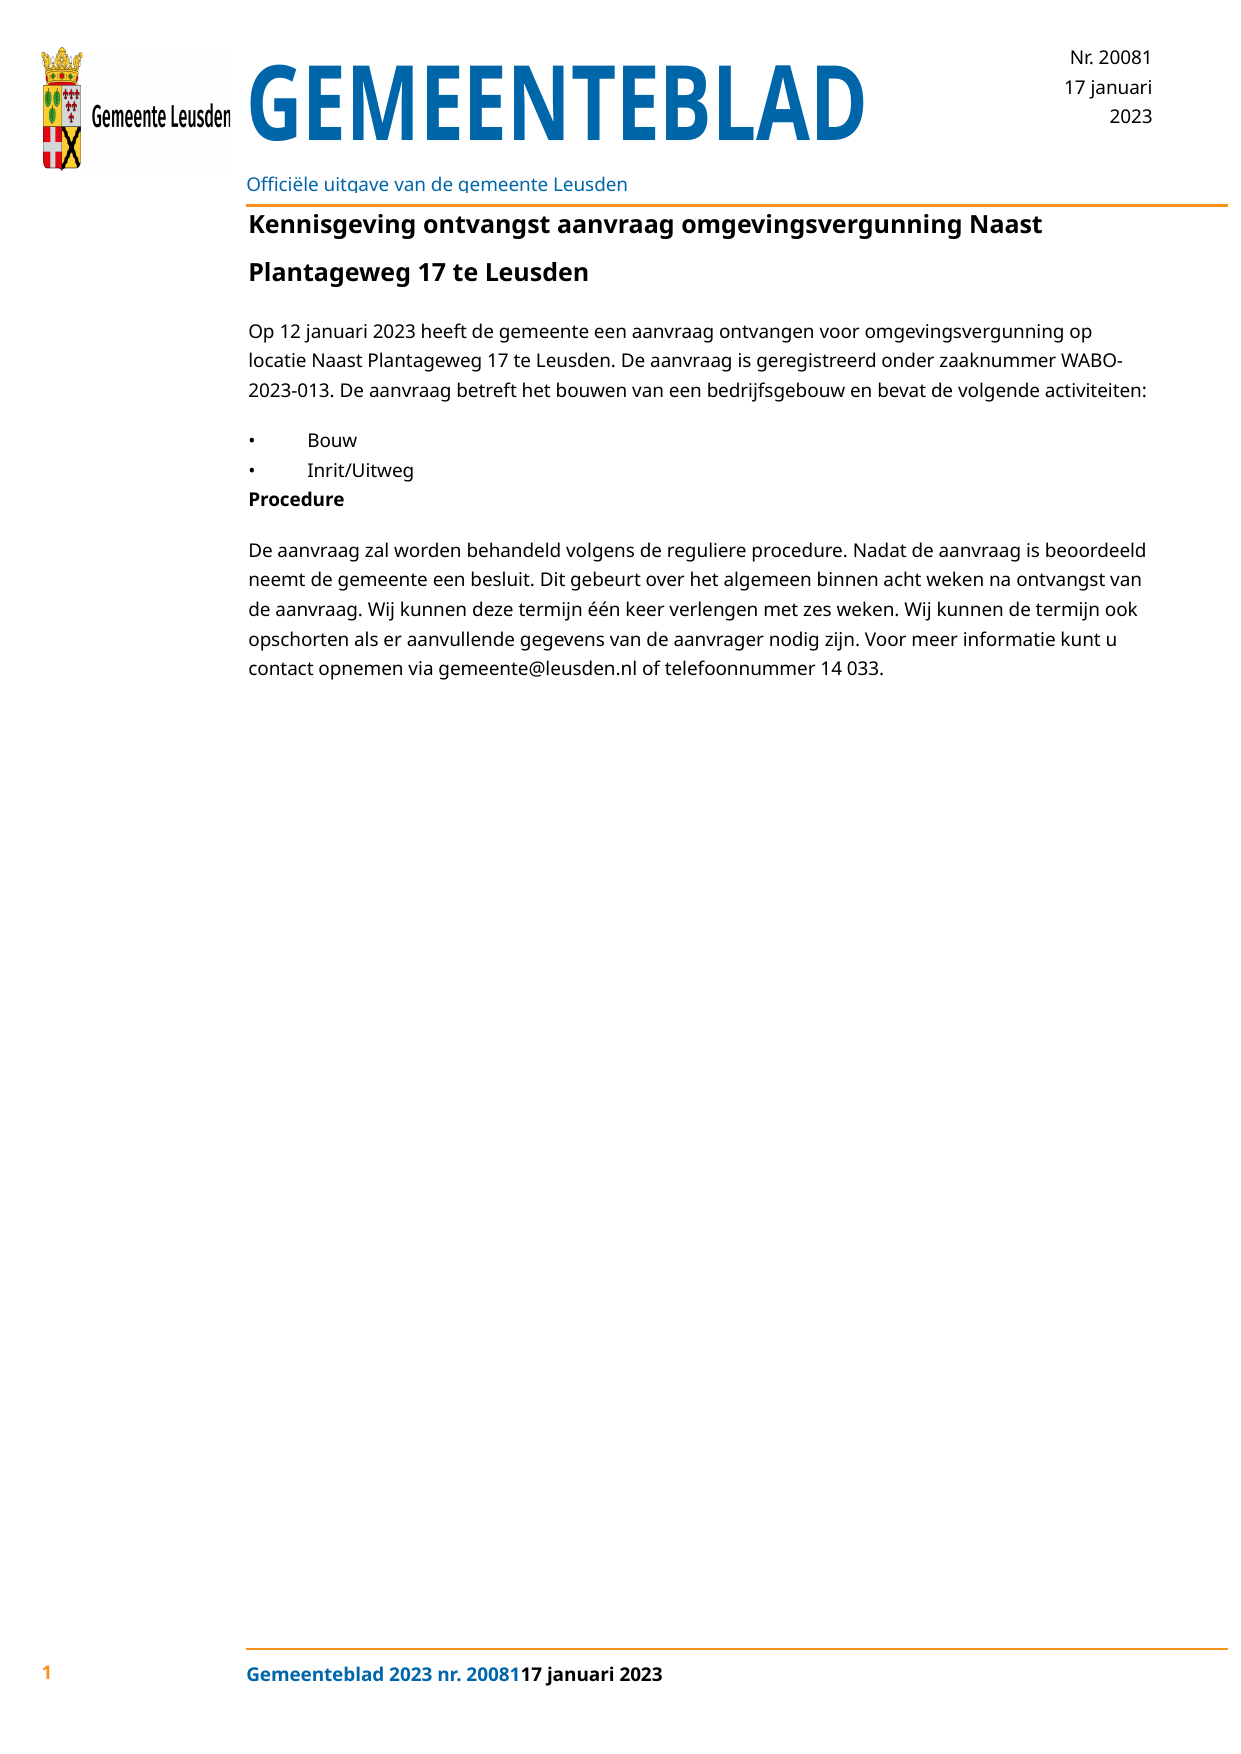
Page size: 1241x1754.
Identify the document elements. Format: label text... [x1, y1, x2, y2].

list Bouw [248, 427, 1152, 453]
text De aanvraag zal worden behandeld volgens de reguliere procedure. Nadat de aanvraag is beoordeeld neemt de gemeente een besluit. Dit gebeurt over het algemeen binnen acht weken na ontvangst van de aanvraag. Wij kunnen deze termijn één keer verlengen met zes weken. Wij kunnen de termijn ook opschorten als er aanvullende gegevens van de aanvrager nodig zijn. Voor meer informatie kunt u contact opnemen via gemeente@leusden.nl of telefoonnummer 14 033. [248, 537, 1152, 681]
text Op 12 januari 2023 heeft de gemeente een aanvraag ontvangen voor omgevingsvergunning op locatie Naast Plantageweg 17 te Leusden. De aanvraag is geregistreerd onder zaaknummer WABO-2023-013. De aanvraag betreft het bouwen van een bedrijfsgebouw en bevat de volgende activiteiten: [248, 318, 1152, 403]
text Procedure [248, 487, 1152, 512]
list Inrit/Uitweg [248, 457, 1152, 483]
text Kennisgeving ontvangst aanvraag omgevingsvergunning Naast Plantageweg 17 te Leusden [248, 207, 1152, 288]
picture [41, 47, 231, 172]
